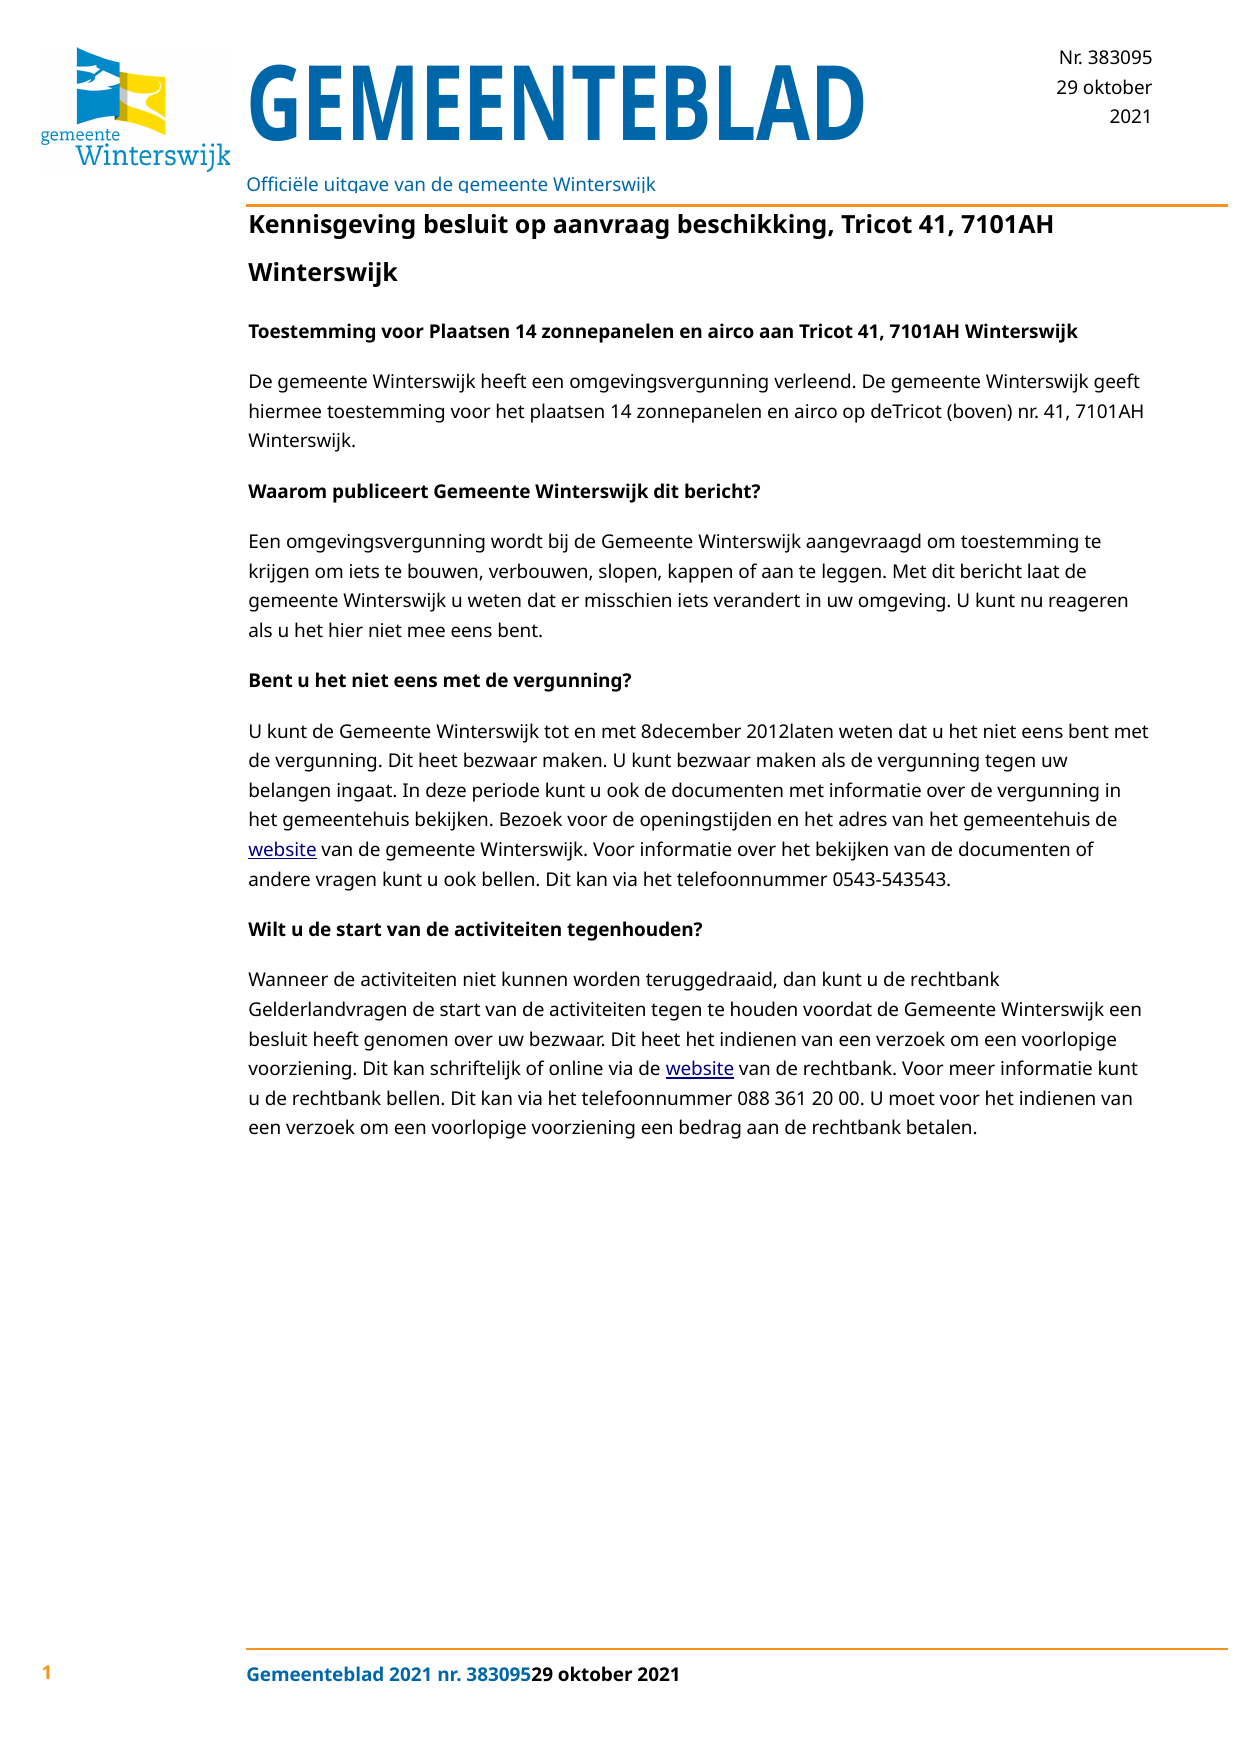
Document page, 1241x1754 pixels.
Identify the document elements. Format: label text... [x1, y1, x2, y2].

picture [41, 47, 231, 172]
text Wanneer de activiteiten niet kunnen worden teruggedraaid, dan kunt u de rechtbank Gelderlandvragen de start van de activiteiten tegen te houden voordat de Gemeente Winterswijk een besluit heeft genomen over uw bezwaar. Dit heet het indienen van een verzoek om een voorlopige voorziening. Dit kan schriftelijk of online via de website van de rechtbank. Voor meer informatie kunt u de rechtbank bellen. Dit kan via het telefoonnummer 088 361 20 00. U moet voor het indienen van een verzoek om een voorlopige voorziening een bedrag aan de rechtbank betalen. [248, 967, 1152, 1140]
text De gemeente Winterswijk heeft een omgevingsvergunning verleend. De gemeente Winterswijk geeft hiermee toestemming voor het plaatsen 14 zonnepanelen en airco op deTricot (boven) nr. 41, 7101AH Winterswijk. [248, 368, 1152, 453]
text Waarom publiceert Gemeente Winterswijk dit bericht? [248, 478, 1152, 504]
picture [225, 153, 231, 162]
text Kennisgeving besluit op aanvraag beschikking, Tricot 41, 7101AH Winterswijk [248, 207, 1152, 288]
text U kunt de Gemeente Winterswijk tot en met 8december 2012laten weten dat u het niet eens bent met de vergunning. Dit heet bezwaar maken. U kunt bezwaar maken als de vergunning tegen uw belangen ingaat. In deze periode kunt u ook de documenten met informatie over de vergunning in het gemeentehuis bekijken. Bezoek voor de openingstijden en het adres van het gemeentehuis de website van de gemeente Winterswijk. Voor informatie over het bekijken van de documenten of andere vragen kunt u ook bellen. Dit kan via het telefoonnummer 0543-543543. [248, 718, 1152, 892]
text Een omgevingsvergunning wordt bij de Gemeente Winterswijk aangevraagd om toestemming te krijgen om iets te bouwen, verbouwen, slopen, kappen of aan te leggen. Met dit bericht laat de gemeente Winterswijk u weten dat er misschien iets verandert in uw omgeving. U kunt nu reageren als u het hier niet mee eens bent. [248, 528, 1152, 643]
text Bent u het niet eens met de vergunning? [248, 667, 1152, 693]
text Toestemming voor Plaatsen 14 zonnepanelen en airco aan Tricot 41, 7101AH Winterswijk [248, 318, 1152, 344]
text Wilt u de start van de activiteiten tegenhouden? [248, 916, 1152, 942]
